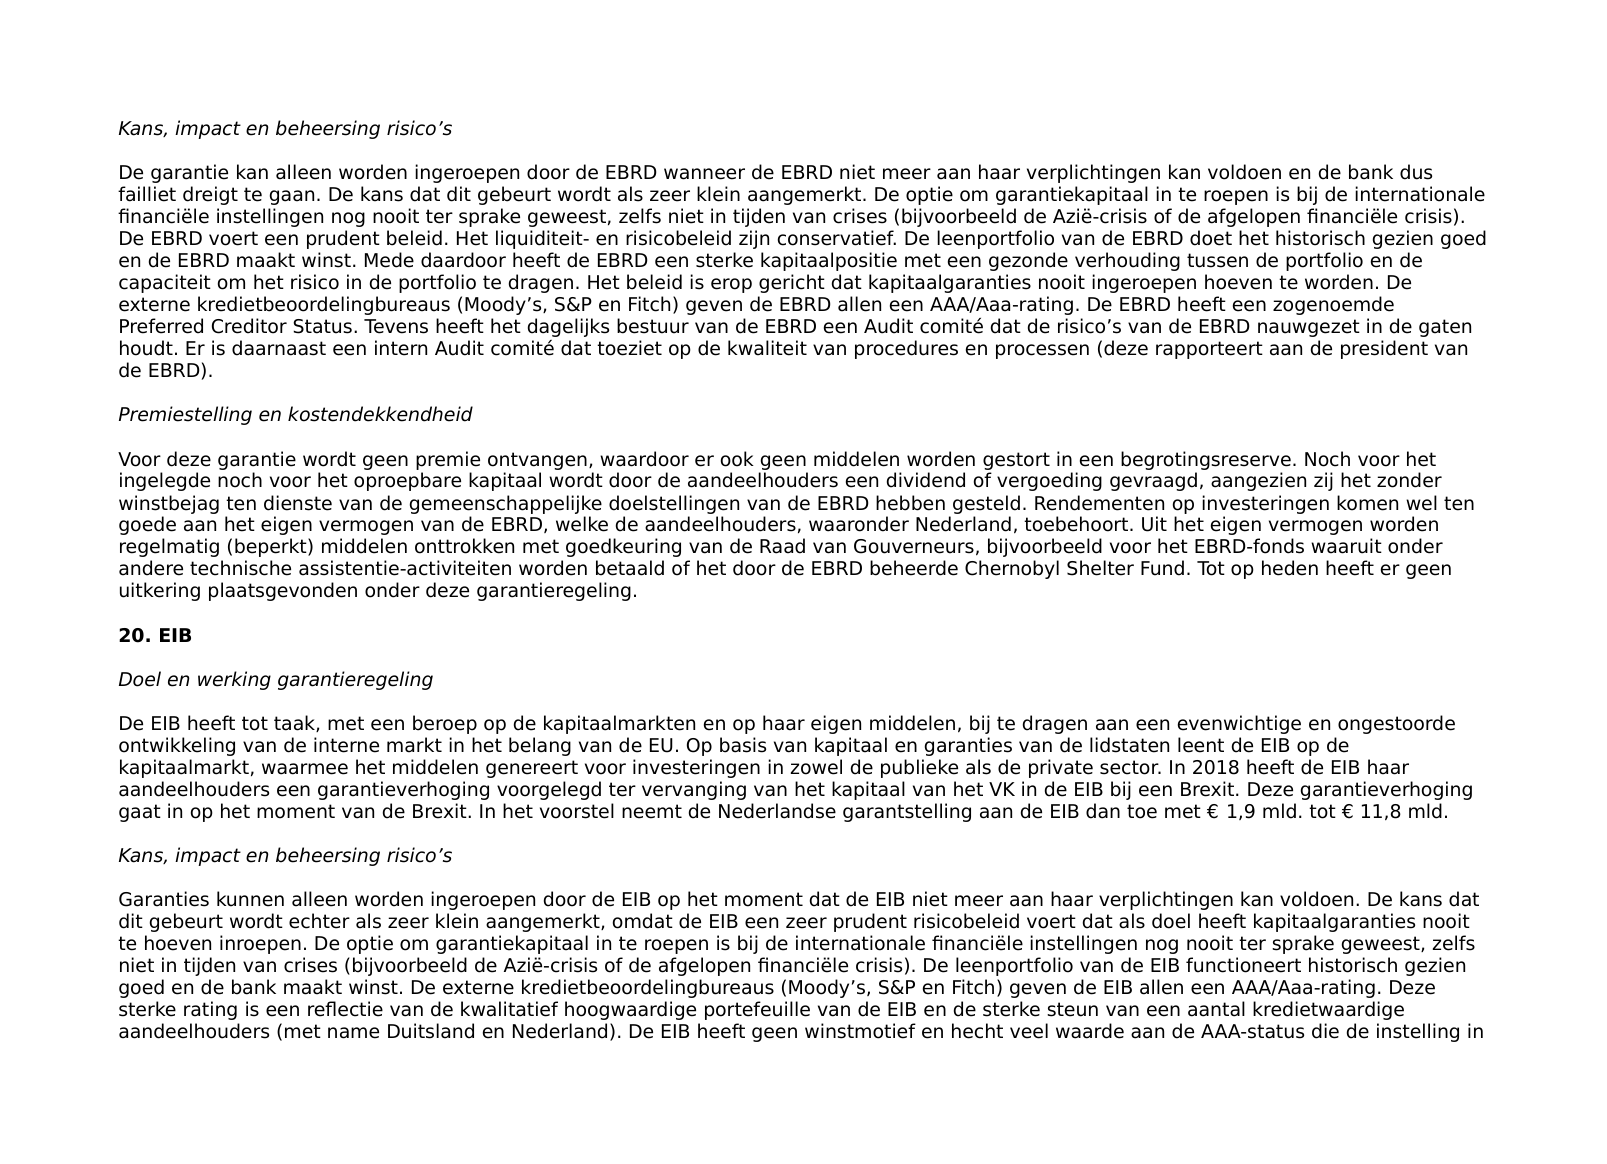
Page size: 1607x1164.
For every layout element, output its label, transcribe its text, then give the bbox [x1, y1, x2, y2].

text De EIB heeft tot taak, met een beroep op de kapitaalmarkten en op haar eigen middelen, bij te dragen aan een evenwichtige en ongestoorde ontwikkeling van de interne markt in het belang van de EU. Op basis van kapitaal en garanties van de lidstaten leent de EIB op de kapitaalmarkt, waarmee het middelen genereert voor investeringen in zowel de publieke als de private sector. In 2018 heeft de EIB haar aandeelhouders een garantieverhoging voorgelegd ter vervanging van het kapitaal van het VK in de EIB bij een Brexit. Deze garantieverhoging gaat in op het moment van de Brexit. In het voorstel neemt de Nederlandse garantstelling aan de EIB dan toe met € 1,9 mld. tot € 11,8 mld. [118, 713, 1488, 823]
subtitle Doel en werking garantieregeling [118, 669, 1488, 691]
text Voor deze garantie wordt geen premie ontvangen, waardoor er ook geen middelen worden gestort in een begrotingsreserve. Noch voor het ingelegde noch voor het oproepbare kapitaal wordt door de aandeelhouders een dividend of vergoeding gevraagd, aangezien zij het zonder winstbejag ten dienste van de gemeenschappelijke doelstellingen van de EBRD hebben gesteld. Rendementen op investeringen komen wel ten goede aan het eigen vermogen van de EBRD, welke de aandeelhouders, waaronder Nederland, toebehoort. Uit het eigen vermogen worden regelmatig (beperkt) middelen onttrokken met goedkeuring van de Raad van Gouverneurs, bijvoorbeeld voor het EBRD-fonds waaruit onder andere technische assistentie-activiteiten worden betaald of het door de EBRD beheerde Chernobyl Shelter Fund. Tot op heden heeft er geen uitkering plaatsgevonden onder deze garantieregeling. [118, 448, 1488, 602]
subtitle 20. EIB [118, 624, 1488, 646]
text De garantie kan alleen worden ingeroepen door de EBRD wanneer de EBRD niet meer aan haar verplichtingen kan voldoen en de bank dus failliet dreigt te gaan. De kans dat dit gebeurt wordt als zeer klein aangemerkt. De optie om garantiekapitaal in te roepen is bij de internationale financiële instellingen nog nooit ter sprake geweest, zelfs niet in tijden van crises (bijvoorbeeld de Azië-crisis of de afgelopen financiële crisis). De EBRD voert een prudent beleid. Het liquiditeit- en risicobeleid zijn conservatief. De leenportfolio van de EBRD doet het historisch gezien goed en de EBRD maakt winst. Mede daardoor heeft de EBRD een sterke kapitaalpositie met een gezonde verhouding tussen de portfolio en de capaciteit om het risico in de portfolio te dragen. Het beleid is erop gericht dat kapitaalgaranties nooit ingeroepen hoeven te worden. De externe kredietbeoordelingbureaus (Moody’s, S&P en Fitch) geven de EBRD allen een AAA/Aaa-rating. De EBRD heeft een zogenoemde Preferred Creditor Status. Tevens heeft het dagelijks bestuur van de EBRD een Audit comité dat de risico’s van de EBRD nauwgezet in de gaten houdt. Er is daarnaast een intern Audit comité dat toeziet op de kwaliteit van procedures en processen (deze rapporteert aan de president van de EBRD). [118, 162, 1488, 382]
subtitle Kans, impact en beheersing risico’s [118, 845, 1488, 867]
text Garanties kunnen alleen worden ingeroepen door de EIB op het moment dat de EIB niet meer aan haar verplichtingen kan voldoen. De kans dat dit gebeurt wordt echter als zeer klein aangemerkt, omdat de EIB een zeer prudent risicobeleid voert dat als doel heeft kapitaalgaranties nooit te hoeven inroepen. De optie om garantiekapitaal in te roepen is bij de internationale financiële instellingen nog nooit ter sprake geweest, zelfs niet in tijden van crises (bijvoorbeeld de Azië-crisis of de afgelopen financiële crisis). De leenportfolio van de EIB functioneert historisch gezien goed en de bank maakt winst. De externe kredietbeoordelingbureaus (Moody’s, S&P en Fitch) geven de EIB allen een AAA/Aaa-rating. Deze sterke rating is een reflectie van de kwalitatief hoogwaardige portefeuille van de EIB en de sterke steun van een aantal kredietwaardige aandeelhouders (met name Duitsland en Nederland). De EIB heeft geen winstmotief en hecht veel waarde aan de AAA-status die de instelling in [118, 889, 1488, 1043]
subtitle Premiestelling en kostendekkendheid [118, 404, 1488, 426]
subtitle Kans, impact en beheersing risico’s [118, 118, 1488, 140]
